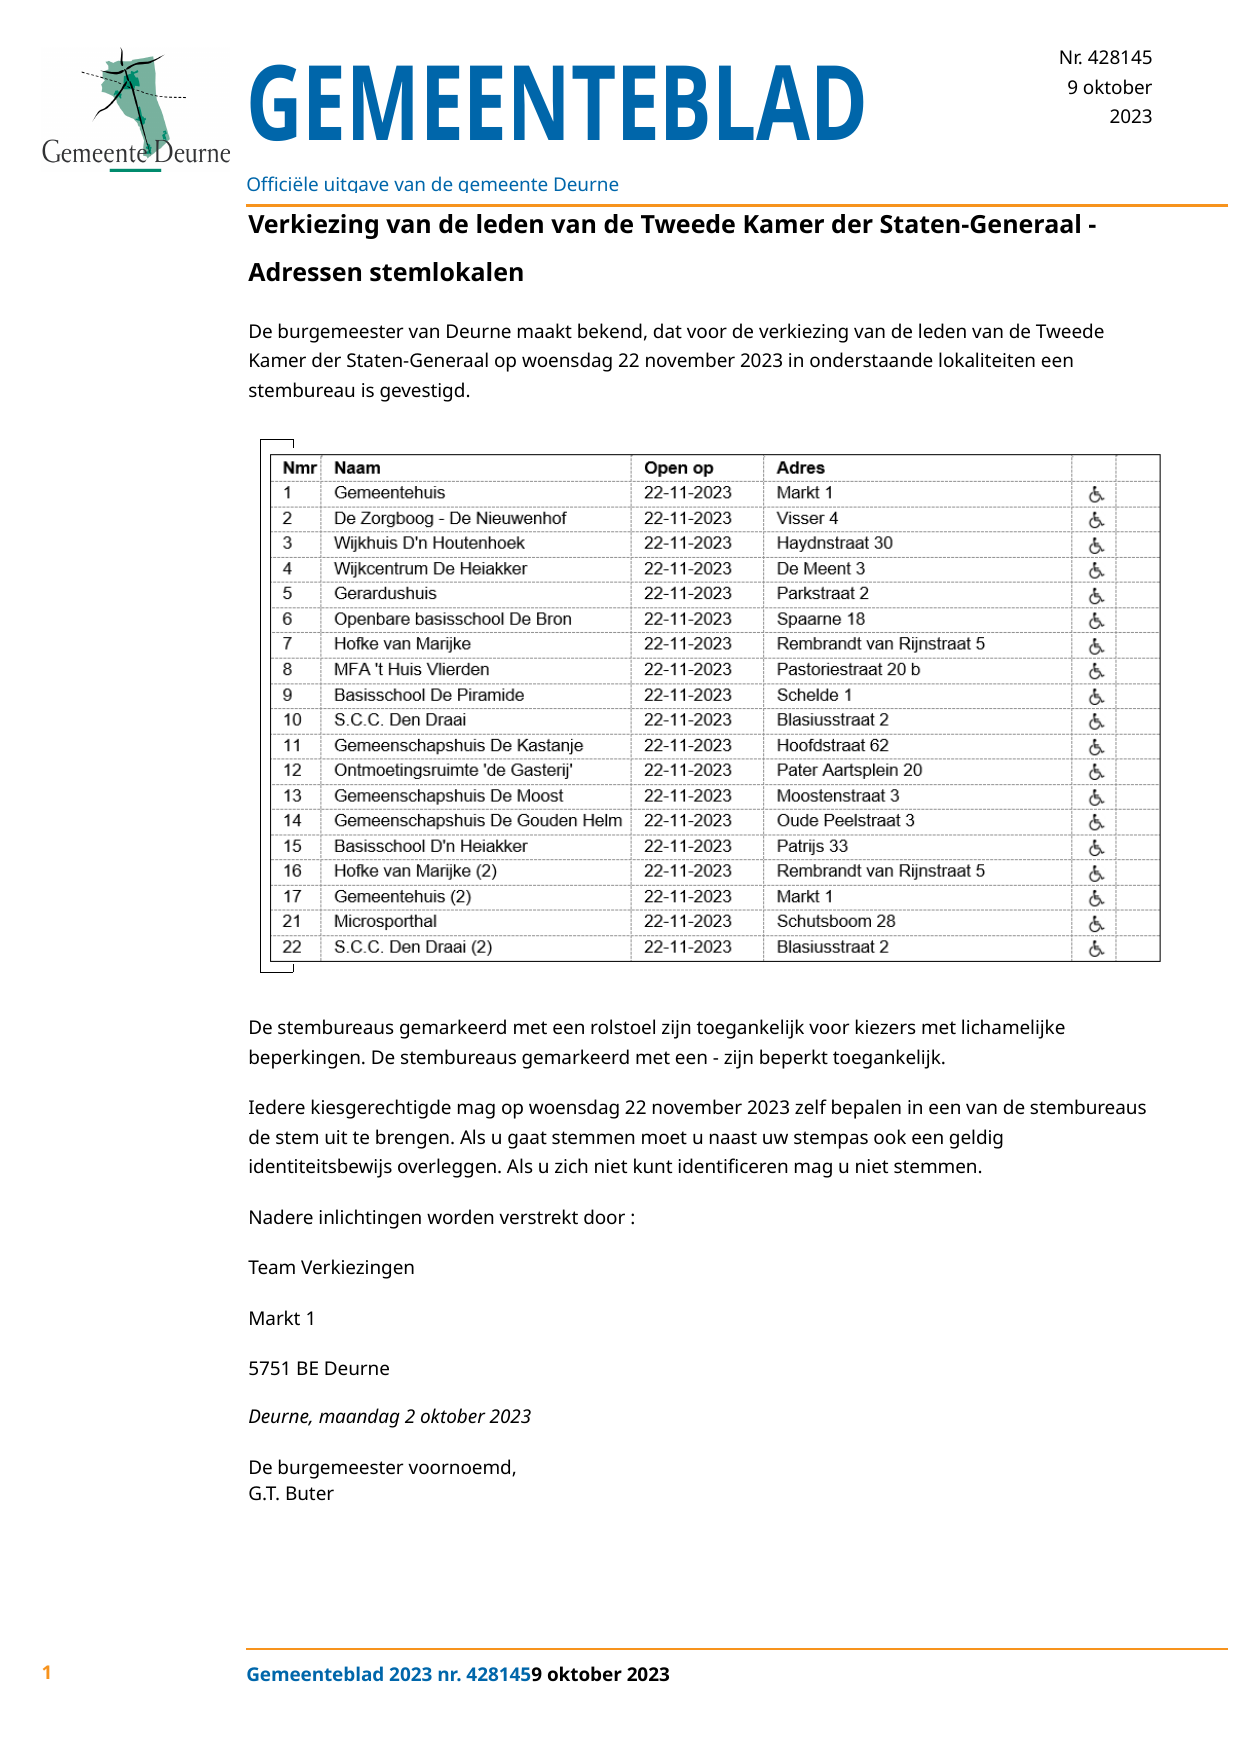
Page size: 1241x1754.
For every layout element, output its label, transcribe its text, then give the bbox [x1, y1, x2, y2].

text De burgemeester voornoemd, [248, 1454, 1152, 1480]
text De burgemeester van Deurne maakt bekend, dat voor de verkiezing van de leden van de Tweede Kamer der Staten-Generaal op woensdag 22 november 2023 in onderstaande lokaliteiten een stembureau is gevestigd. [248, 318, 1152, 403]
text G.T. Buter [248, 1480, 1152, 1506]
text 5751 BE Deurne [248, 1355, 1152, 1381]
text Deurne, maandag 2 oktober 2023 [248, 1403, 1152, 1429]
picture [41, 47, 231, 172]
text Verkiezing van de leden van de Tweede Kamer der Staten-Generaal - Adressen stemlokalen [248, 207, 1152, 288]
text De stembureaus gemarkeerd met een rolstoel zijn toegankelijk voor kiezers met lichamelijke beperkingen. De stembureaus gemarkeerd met een - zijn beperkt toegankelijk. [248, 1014, 1152, 1069]
text Team Verkiezingen [248, 1254, 1152, 1280]
text Iedere kiesgerechtigde mag op woensdag 22 november 2023 zelf bepalen in een van de stembureaus de stem uit te brengen. Als u gaat stemmen moet u naast uw stempas ook een geldig identiteitsbewijs overleggen. Als u zich niet kunt identificeren mag u niet stemmen. [248, 1094, 1152, 1179]
text Nadere inlichtingen worden verstrekt door : [248, 1204, 1152, 1229]
text Markt 1 [248, 1305, 1152, 1330]
picture [268, 448, 1173, 964]
